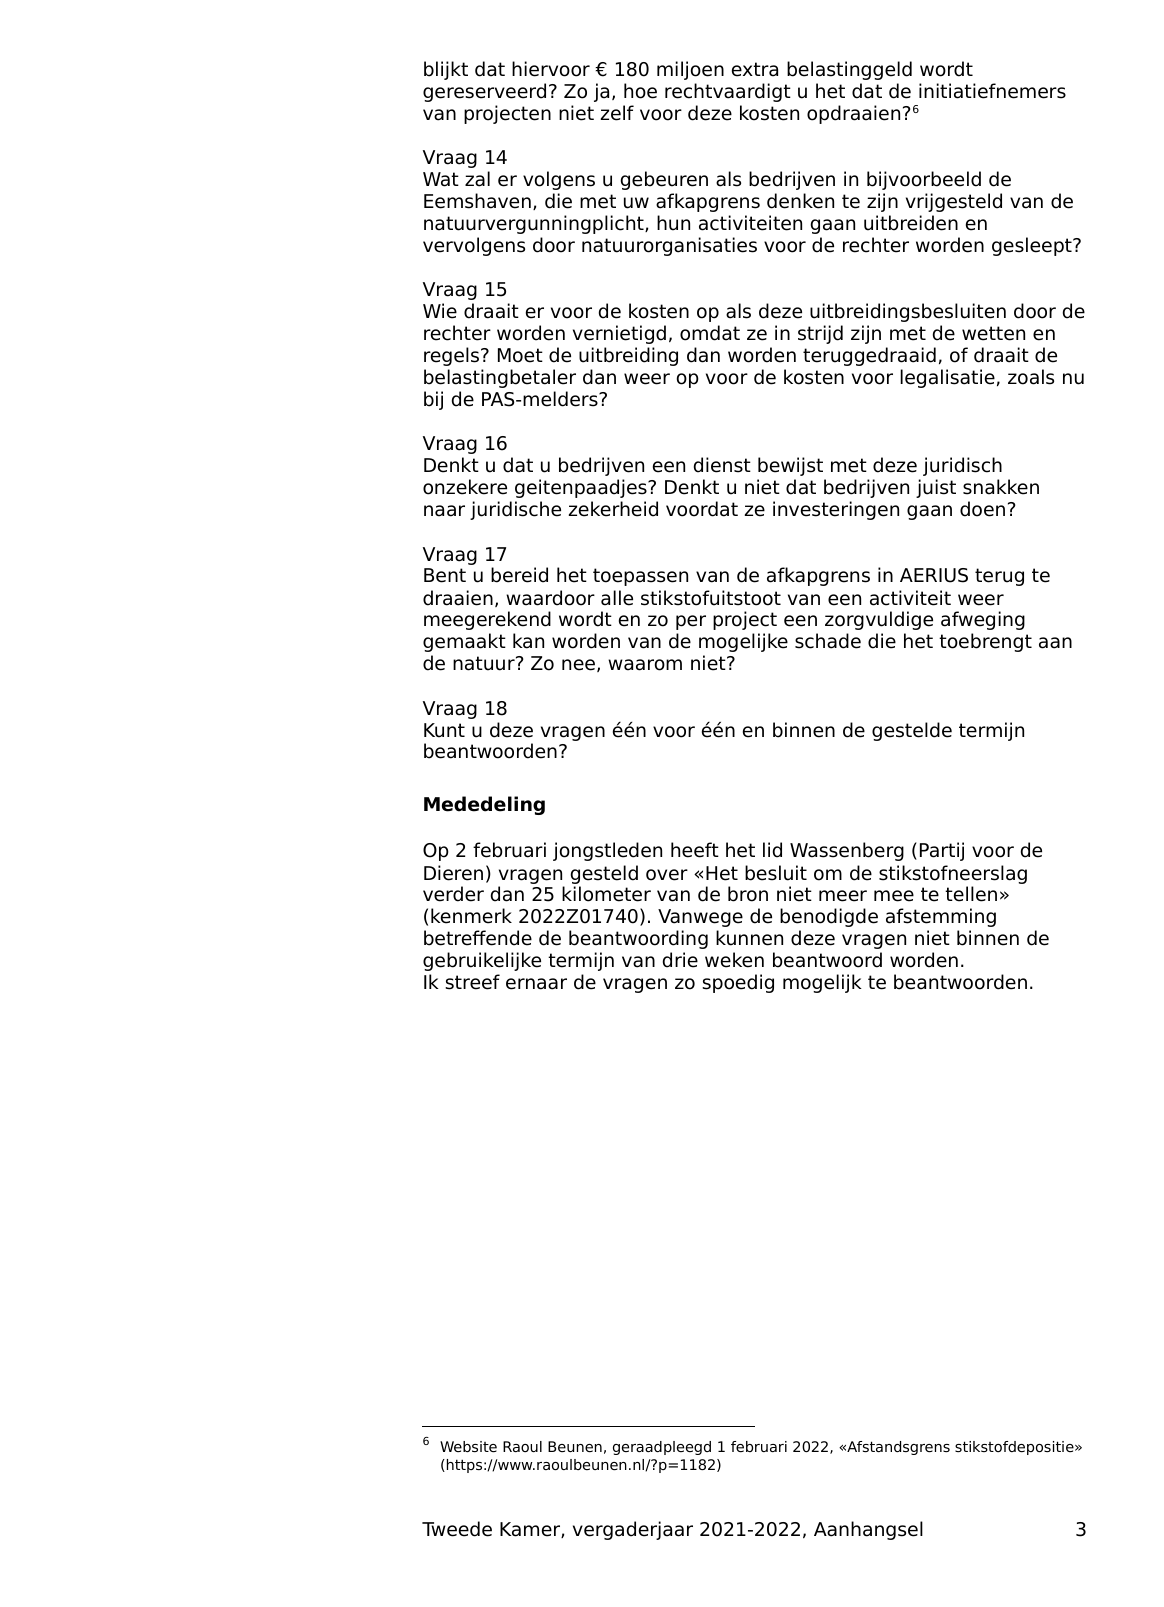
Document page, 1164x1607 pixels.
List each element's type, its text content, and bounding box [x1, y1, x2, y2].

text Bent u bereid het toepassen van de afkapgrens in AERIUS terug te draaien, waardoor alle stikstofuitstoot van een activiteit weer meegerekend wordt en zo per project een zorgvuldige afweging gemaakt kan worden van de mogelijke schade die het toebrengt aan de natuur? Zo nee, waarom niet? [422, 565, 1087, 675]
text Website Raoul Beunen, geraadpleegd 1 februari 2022, «Afstandsgrens stikstofdepositie» (https://www.raoulbeunen.nl/?p=1182) [422, 1435, 1087, 1474]
text Vraag 15 [422, 279, 1087, 301]
text Wat zal er volgens u gebeuren als bedrijven in bijvoorbeeld de Eemshaven, die met uw afkapgrens denken te zijn vrijgesteld van de natuurvergunningplicht, hun activiteiten gaan uitbreiden en vervolgens door natuurorganisaties voor de rechter worden gesleept? [422, 169, 1087, 257]
text Vraag 18 [422, 697, 1087, 719]
text Kunt u deze vragen één voor één en binnen de gestelde termijn beantwoorden? [422, 719, 1087, 763]
text Op 2 februari jongstleden heeft het lid Wassenberg (Partij voor de Dieren) vragen gesteld over «Het besluit om de stikstofneerslag verder dan 25 kilometer van de bron niet meer mee te tellen» (kenmerk 2022Z01740). Vanwege de benodigde afstemming betreffende de beantwoording kunnen deze vragen niet binnen de gebruikelijke termijn van drie weken beantwoord worden. [422, 840, 1087, 972]
subtitle Mededeling [422, 793, 1087, 815]
text Wie draait er voor de kosten op als deze uitbreidingsbesluiten door de rechter worden vernietigd, omdat ze in strijd zijn met de wetten en regels? Moet de uitbreiding dan worden teruggedraaid, of draait de belastingbetaler dan weer op voor de kosten voor legalisatie, zoals nu bij de PAS-melders? [422, 301, 1087, 411]
text Vraag 17 [422, 543, 1087, 565]
text Vraag 16 [422, 433, 1087, 455]
text blijkt dat hiervoor € 180 miljoen extra belastinggeld wordt gereserveerd? Zo ja, hoe rechtvaardigt u het dat de initiatiefnemers van projecten niet zelf voor deze kosten opdraaien? [422, 59, 1087, 125]
text Denkt u dat u bedrijven een dienst bewijst met deze juridisch onzekere geitenpaadjes? Denkt u niet dat bedrijven juist snakken naar juridische zekerheid voordat ze investeringen gaan doen? [422, 455, 1087, 521]
text Vraag 14 [422, 147, 1087, 169]
text Ik streef ernaar de vragen zo spoedig mogelijk te beantwoorden. [422, 972, 1087, 994]
